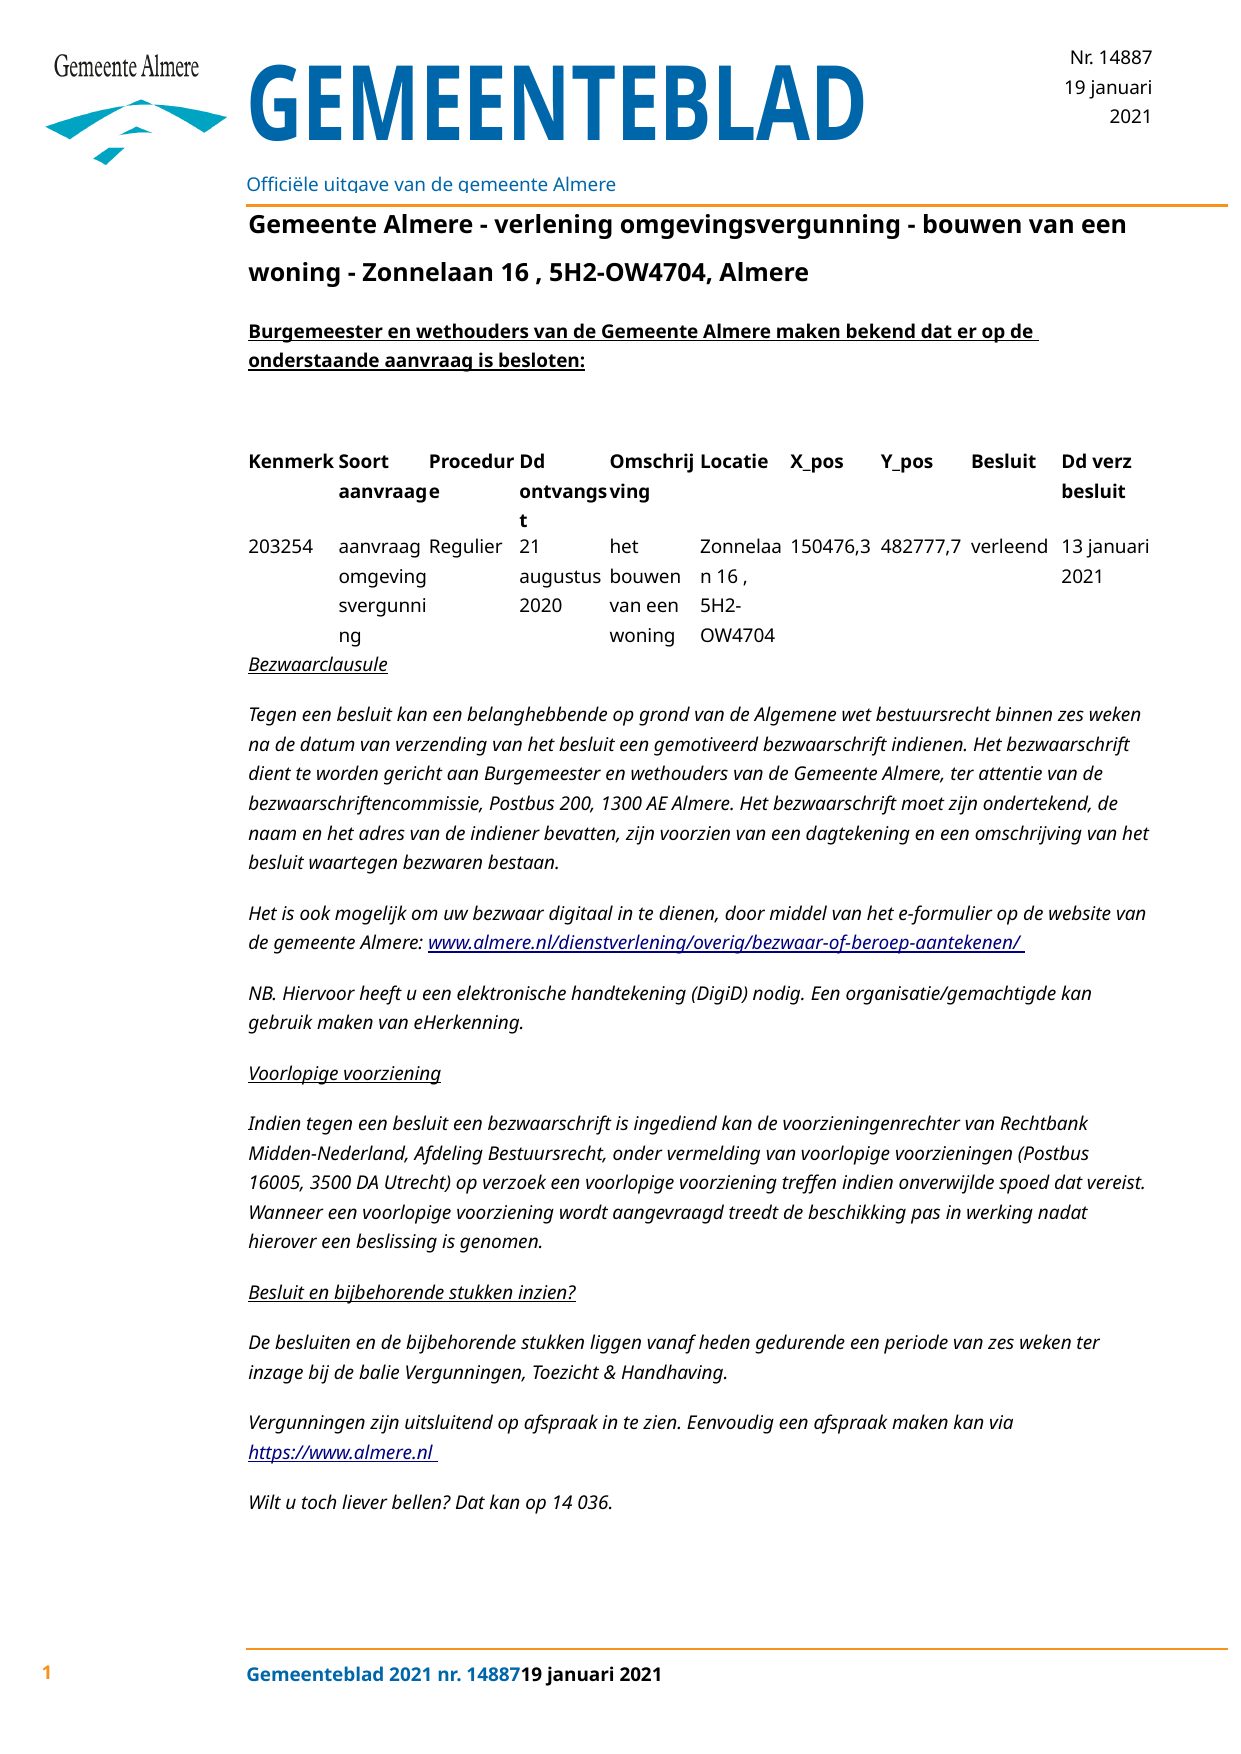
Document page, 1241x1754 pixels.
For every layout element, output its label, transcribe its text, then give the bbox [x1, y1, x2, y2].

table_cell Zonnelaan 16 , 5H2-OW4704 [700, 533, 790, 648]
text Besluit en bijbehorende stukken inzien? [248, 1279, 1152, 1305]
text De besluiten en de bijbehorende stukken liggen vanaf heden gedurende een periode van zes weken ter inzage bij de balie Vergunningen, Toezicht & Handhaving. [248, 1329, 1152, 1385]
table_cell 21 augustus 2020 [519, 533, 609, 648]
table_cell aanvraag omgevingsvergunning [338, 533, 429, 648]
text Wilt u toch liever bellen? Dat kan op 14 036. [248, 1489, 1152, 1515]
text Burgemeester en wethouders van de Gemeente Almere maken bekend dat er op de onderstaande aanvraag is besloten: [248, 318, 1152, 373]
table_cell 150476,3 [790, 533, 881, 648]
table_header Besluit [971, 449, 1061, 533]
text Gemeente Almere - verlening omgevingsvergunning - bouwen van een woning - Zonnelaan 16 , 5H2-OW4704, Almere [248, 207, 1152, 288]
table_cell verleend [971, 533, 1061, 648]
table_cell Regulier [429, 533, 519, 648]
table_header Omschrijving [609, 449, 700, 533]
table_header Y_pos [881, 449, 971, 533]
picture [41, 47, 231, 172]
table_cell 482777,7 [881, 533, 971, 648]
table_header Soort aanvraag [338, 449, 429, 533]
table_header Kenmerk [248, 449, 338, 533]
table_header Procedure [429, 449, 519, 533]
text Vergunningen zijn uitsluitend op afspraak in te zien. Eenvoudig een afspraak maken kan via https://www.almere.nl [248, 1409, 1152, 1465]
text Voorlopige voorziening [248, 1060, 1152, 1086]
table_header Locatie [700, 449, 790, 533]
table_cell 203254 [248, 533, 338, 648]
table_header Dd verz besluit [1061, 449, 1152, 533]
table_header Dd ontvangst [519, 449, 609, 533]
text Tegen een besluit kan een belanghebbende op grond van de Algemene wet bestuursrecht binnen zes weken na de datum van verzending van het besluit een gemotiveerd bezwaarschrift indienen. Het bezwaarschrift dient te worden gericht aan Burgemeester en wethouders van de Gemeente Almere, ter attentie van de bezwaarschriftencommissie, Postbus 200, 1300 AE Almere. Het bezwaarschrift moet zijn ondertekend, de naam en het adres van de indiener bevatten, zijn voorzien van een dagtekening en een omschrijving van het besluit waartegen bezwaren bestaan. [248, 701, 1152, 875]
table_cell het bouwen van een woning [609, 533, 700, 648]
text Bezwaarclausule [248, 651, 1152, 677]
text NB. Hiervoor heeft u een elektronische handtekening (DigiD) nodig. Een organisatie/gemachtigde kan gebruik maken van eHerkenning. [248, 980, 1152, 1035]
table_header X_pos [790, 449, 881, 533]
text Het is ook mogelijk om uw bezwaar digitaal in te dienen, door middel van het e-formulier op de website van de gemeente Almere: www.almere.nl/dienstverlening/overig/bezwaar-of-beroep-aantekenen/ [248, 900, 1152, 955]
table_cell 13 januari 2021 [1061, 533, 1152, 648]
text Indien tegen een besluit een bezwaarschrift is ingediend kan de voorzieningenrechter van Rechtbank Midden-Nederland, Afdeling Bestuursrecht, onder vermelding van voorlopige voorzieningen (Postbus 16005, 3500 DA Utrecht) op verzoek een voorlopige voorziening treffen indien onverwijlde spoed dat vereist. Wanneer een voorlopige voorziening wordt aangevraagd treedt de beschikking pas in werking nadat hierover een beslissing is genomen. [248, 1110, 1152, 1254]
